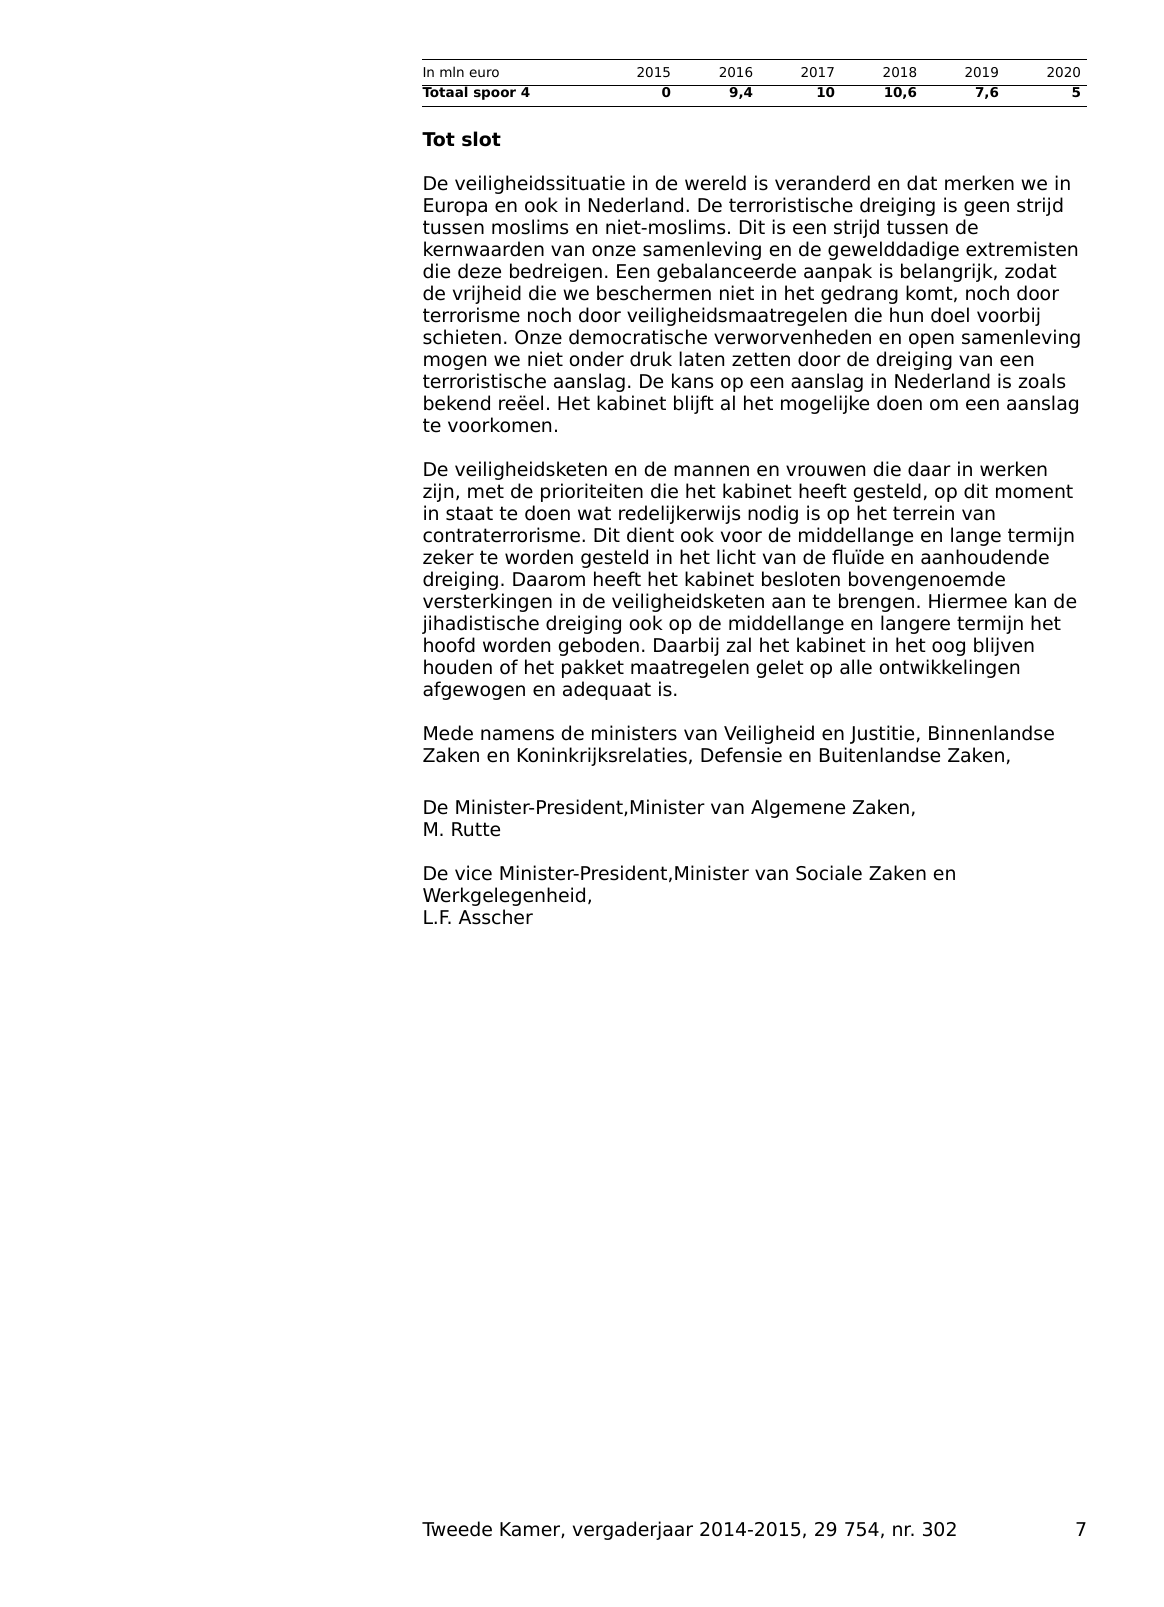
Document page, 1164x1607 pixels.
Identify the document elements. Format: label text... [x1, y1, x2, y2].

table_header 2017 [759, 60, 841, 85]
table_header In mln euro [422, 60, 597, 85]
text De veiligheidsketen en de mannen en vrouwen die daar in werken zijn, met de prioriteiten die het kabinet heeft gesteld, op dit moment in staat te doen wat redelijkerwijs nodig is op het terrein van contraterrorisme. Dit dient ook voor de middellange en lange termijn zeker te worden gesteld in het licht van de fluïde en aanhoudende dreiging. Daarom heeft het kabinet besloten bovengenoemde versterkingen in de veiligheidsketen aan te brengen. Hiermee kan de jihadistische dreiging ook op de middellange en langere termijn het hoofd worden geboden. Daarbij zal het kabinet in het oog blijven houden of het pakket maatregelen gelet op alle ontwikkelingen afgewogen en adequaat is. [422, 459, 1087, 701]
table_cell Totaal spoor 4 [422, 86, 597, 106]
table_cell 5 [1005, 86, 1087, 106]
text De veiligheidssituatie in de wereld is veranderd en dat merken we in Europa en ook in Nederland. De terroristische dreiging is geen strijd tussen moslims en niet-moslims. Dit is een strijd tussen de kernwaarden van onze samenleving en de gewelddadige extremisten die deze bedreigen. Een gebalanceerde aanpak is belangrijk, zodat de vrijheid die we beschermen niet in het gedrang komt, noch door terrorisme noch door veiligheidsmaatregelen die hun doel voorbij schieten. Onze democratische verworvenheden en open samenleving mogen we niet onder druk laten zetten door de dreiging van een terroristische aanslag. De kans op een aanslag in Nederland is zoals bekend reëel. Het kabinet blijft al het mogelijke doen om een aanslag te voorkomen. [422, 173, 1087, 437]
table_cell 9,4 [677, 86, 759, 106]
subtitle Tot slot [422, 129, 1087, 151]
table_header 2020 [1005, 60, 1087, 85]
table_header 2018 [841, 60, 923, 85]
table_cell 7,6 [923, 86, 1004, 106]
table_header 2016 [677, 60, 759, 85]
text De Minister-President,Minister van Algemene Zaken, M. Rutte [422, 797, 1087, 841]
table_cell 10 [759, 86, 841, 106]
table_cell 0 [597, 86, 677, 106]
text Mede namens de ministers van Veiligheid en Justitie, Binnenlandse Zaken en Koninkrijksrelaties, Defensie en Buitenlandse Zaken, [422, 723, 1087, 767]
table_header 2019 [923, 60, 1004, 85]
text De vice Minister-President,Minister van Sociale Zaken en Werkgelegenheid, L.F. Asscher [422, 863, 1087, 929]
table_header 2015 [597, 60, 677, 85]
table_cell 10,6 [841, 86, 923, 106]
